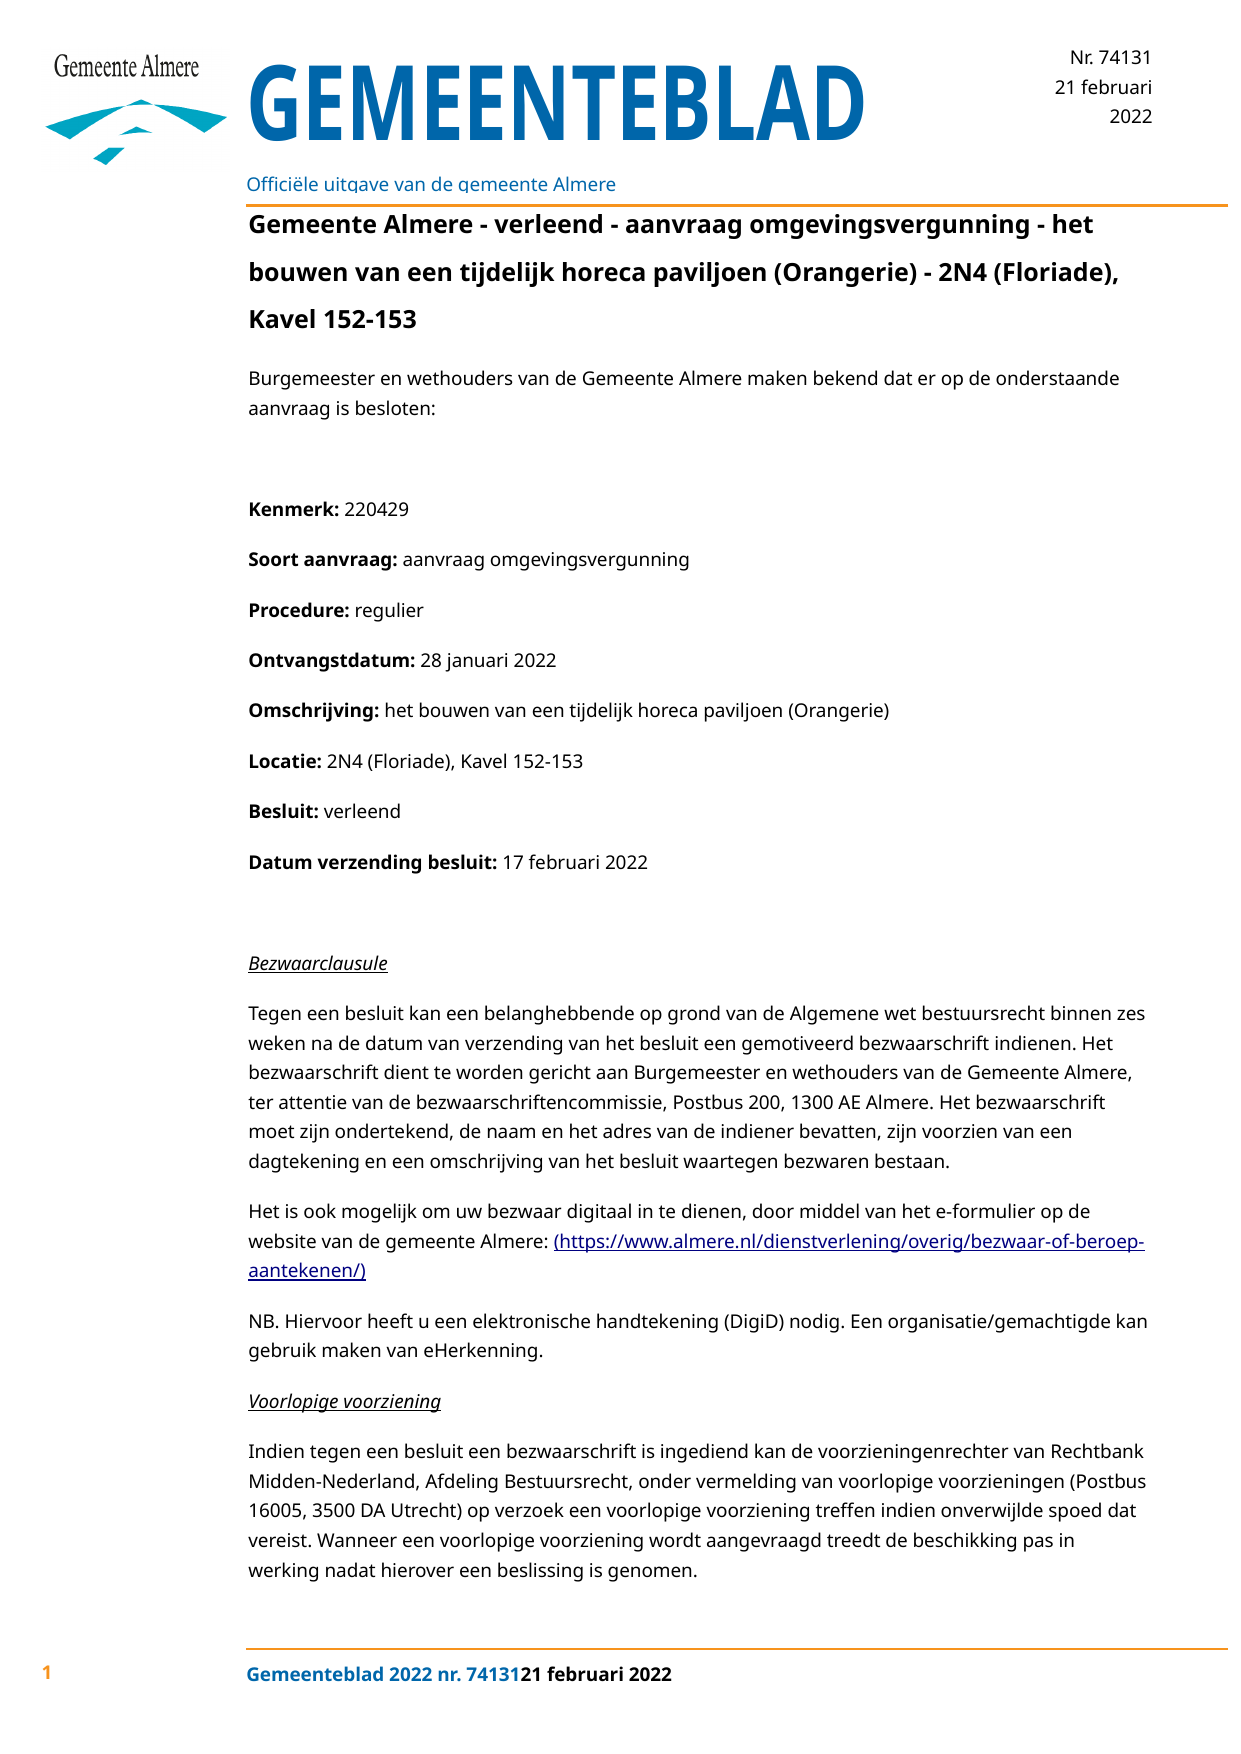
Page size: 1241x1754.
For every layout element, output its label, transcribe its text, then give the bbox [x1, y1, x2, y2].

text Bezwaarclausule [248, 950, 1152, 975]
text Voorlopige voorziening [248, 1388, 1152, 1414]
text Locatie: 2N4 (Floriade), Kavel 152-153 [248, 748, 1152, 774]
text Tegen een besluit kan een belanghebbende op grond van de Algemene wet bestuursrecht binnen zes weken na de datum van verzending van het besluit een gemotiveerd bezwaarschrift indienen. Het bezwaarschrift dient te worden gericht aan Burgemeester en wethouders van de Gemeente Almere, ter attentie van de bezwaarschriftencommissie, Postbus 200, 1300 AE Almere. Het bezwaarschrift moet zijn ondertekend, de naam en het adres van de indiener bevatten, zijn voorzien van een dagtekening en een omschrijving van het besluit waartegen bezwaren bestaan. [248, 1000, 1152, 1174]
text Omschrijving: het bouwen van een tijdelijk horeca paviljoen (Orangerie) [248, 698, 1152, 723]
picture [41, 47, 231, 172]
text Besluit: verleend [248, 798, 1152, 824]
text NB. Hiervoor heeft u een elektronische handtekening (DigiD) nodig. Een organisatie/gemachtigde kan gebruik maken van eHerkenning. [248, 1308, 1152, 1363]
text Gemeente Almere - verleend - aanvraag omgevingsvergunning - het bouwen van een tijdelijk horeca paviljoen (Orangerie) - 2N4 (Floriade), Kavel 152-153 [248, 207, 1152, 336]
text Het is ook mogelijk om uw bezwaar digitaal in te dienen, door middel van het e-formulier op de website van de gemeente Almere: (https://www.almere.nl/dienstverlening/overig/bezwaar-of-beroep-aantekenen/) [248, 1198, 1152, 1283]
text Ontvangstdatum: 28 januari 2022 [248, 647, 1152, 673]
text Burgemeester en wethouders van de Gemeente Almere maken bekend dat er op de onderstaande aanvraag is besloten: [248, 366, 1152, 421]
text Datum verzending besluit: 17 februari 2022 [248, 849, 1152, 874]
text Indien tegen een besluit een bezwaarschrift is ingediend kan de voorzieningenrechter van Rechtbank Midden-Nederland, Afdeling Bestuursrecht, onder vermelding van voorlopige voorzieningen (Postbus 16005, 3500 DA Utrecht) op verzoek een voorlopige voorziening treffen indien onverwijlde spoed dat vereist. Wanneer een voorlopige voorziening wordt aangevraagd treedt de beschikking pas in werking nadat hierover een beslissing is genomen. [248, 1438, 1152, 1582]
text Procedure: regulier [248, 597, 1152, 622]
text Kenmerk: 220429 [248, 496, 1152, 522]
text Soort aanvraag: aanvraag omgevingsvergunning [248, 546, 1152, 572]
